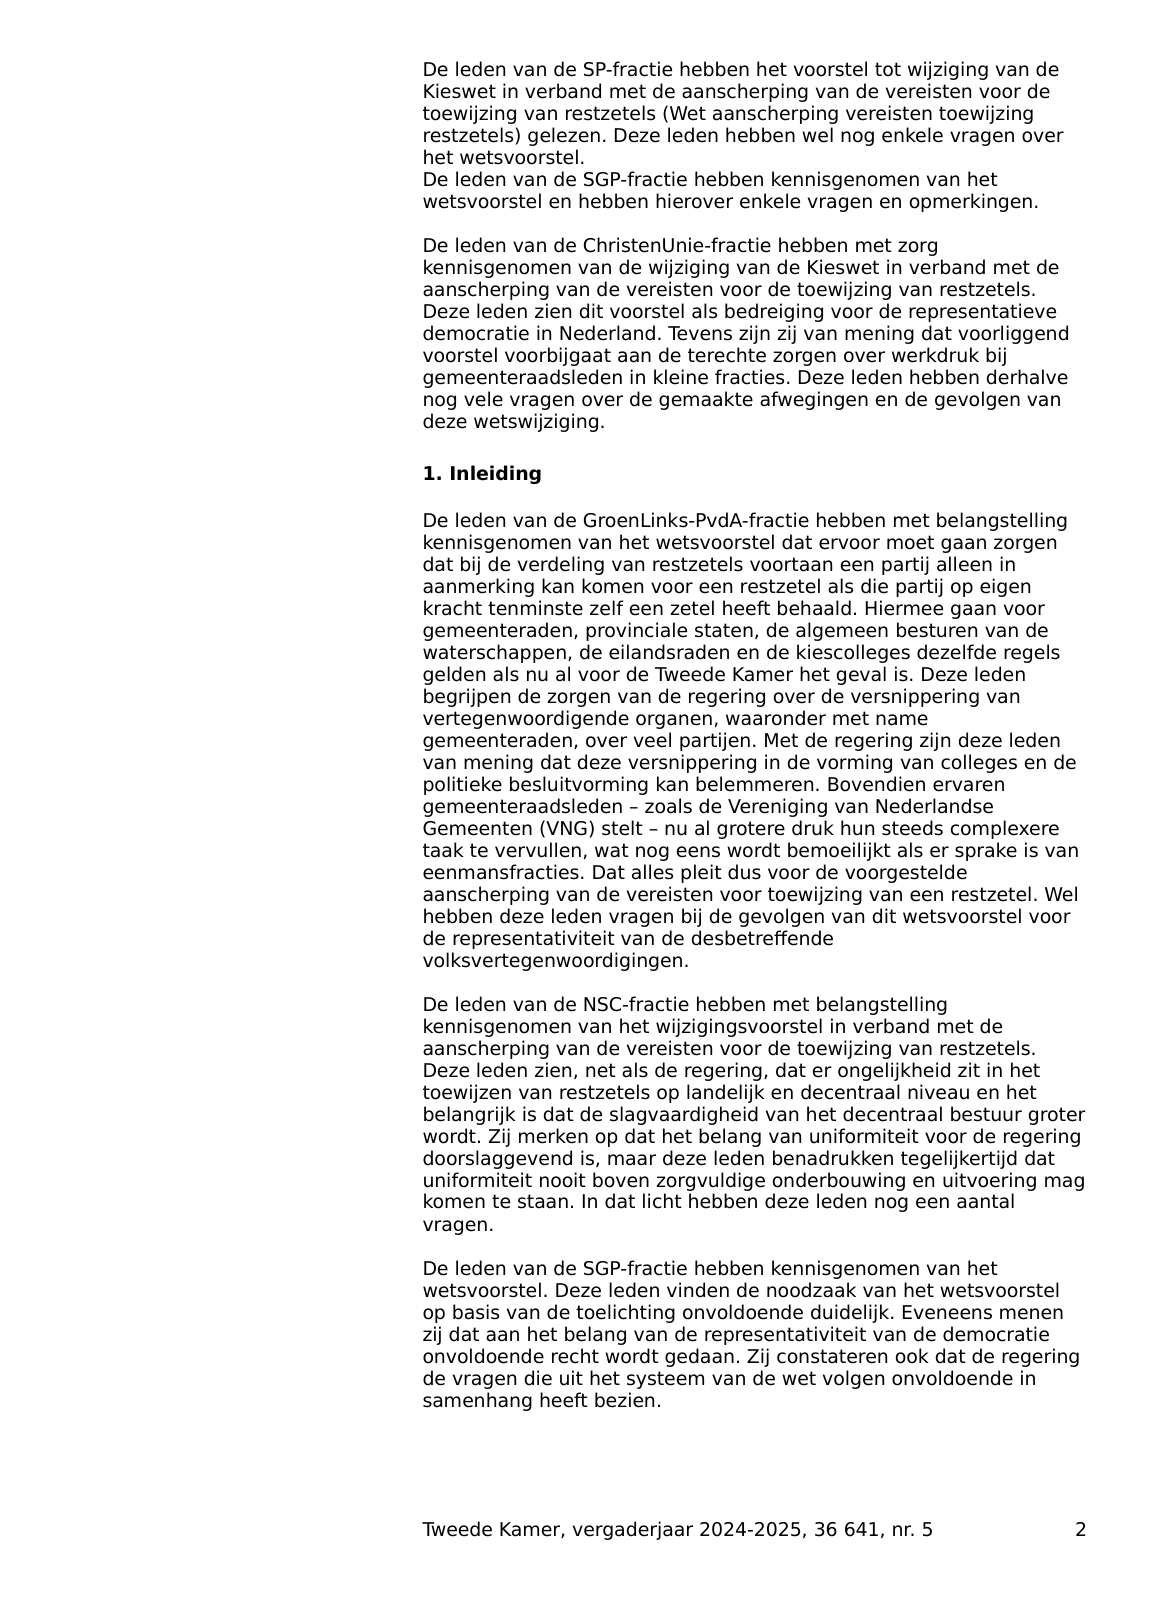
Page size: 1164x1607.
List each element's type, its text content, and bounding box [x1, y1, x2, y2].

text De leden van de GroenLinks-PvdA-fractie hebben met belangstelling kennisgenomen van het wetsvoorstel dat ervoor moet gaan zorgen dat bij de verdeling van restzetels voortaan een partij alleen in aanmerking kan komen voor een restzetel als die partij op eigen kracht tenminste zelf een zetel heeft behaald. Hiermee gaan voor gemeenteraden, provinciale staten, de algemeen besturen van de waterschappen, de eilandsraden en de kiescolleges dezelfde regels gelden als nu al voor de Tweede Kamer het geval is. Deze leden begrijpen de zorgen van de regering over de versnippering van vertegenwoordigende organen, waaronder met name gemeenteraden, over veel partijen. Met de regering zijn deze leden van mening dat deze versnippering in de vorming van colleges en de politieke besluitvorming kan belemmeren. Bovendien ervaren gemeenteraadsleden – zoals de Vereniging van Nederlandse Gemeenten (VNG) stelt – nu al grotere druk hun steeds complexere taak te vervullen, wat nog eens wordt bemoeilijkt als er sprake is van eenmansfracties. Dat alles pleit dus voor de voorgestelde aanscherping van de vereisten voor toewijzing van een restzetel. Wel hebben deze leden vragen bij de gevolgen van dit wetsvoorstel voor de representativiteit van de desbetreffende volksvertegenwoordigingen. [422, 510, 1087, 971]
text De leden van de NSC-fractie hebben met belangstelling kennisgenomen van het wijzigingsvoorstel in verband met de aanscherping van de vereisten voor de toewijzing van restzetels. Deze leden zien, net als de regering, dat er ongelijkheid zit in het toewijzen van restzetels op landelijk en decentraal niveau en het belangrijk is dat de slagvaardigheid van het decentraal bestuur groter wordt. Zij merken op dat het belang van uniformiteit voor de regering doorslaggevend is, maar deze leden benadrukken tegelijkertijd dat uniformiteit nooit boven zorgvuldige onderbouwing en uitvoering mag komen te staan. In dat licht hebben deze leden nog een aantal vragen. [422, 994, 1087, 1235]
text De leden van de SGP-fractie hebben kennisgenomen van het wetsvoorstel en hebben hierover enkele vragen en opmerkingen. [422, 169, 1087, 213]
text De leden van de ChristenUnie-fractie hebben met zorg kennisgenomen van de wijziging van de Kieswet in verband met de aanscherping van de vereisten voor de toewijzing van restzetels. Deze leden zien dit voorstel als bedreiging voor de representatieve democratie in Nederland. Tevens zijn zij van mening dat voorliggend voorstel voorbijgaat aan de terechte zorgen over werkdruk bij gemeenteraadsleden in kleine fracties. Deze leden hebben derhalve nog vele vragen over de gemaakte afwegingen en de gevolgen van deze wetswijziging. [422, 235, 1087, 433]
text De leden van de SGP-fractie hebben kennisgenomen van het wetsvoorstel. Deze leden vinden de noodzaak van het wetsvoorstel op basis van de toelichting onvoldoende duidelijk. Eveneens menen zij dat aan het belang van de representativiteit van de democratie onvoldoende recht wordt gedaan. Zij constateren ook dat de regering de vragen die uit het systeem van de wet volgen onvoldoende in samenhang heeft bezien. [422, 1258, 1087, 1411]
subtitle 1. Inleiding [422, 463, 1087, 485]
text De leden van de SP-fractie hebben het voorstel tot wijziging van de Kieswet in verband met de aanscherping van de vereisten voor de toewijzing van restzetels (Wet aanscherping vereisten toewijzing restzetels) gelezen. Deze leden hebben wel nog enkele vragen over het wetsvoorstel. [422, 59, 1087, 169]
